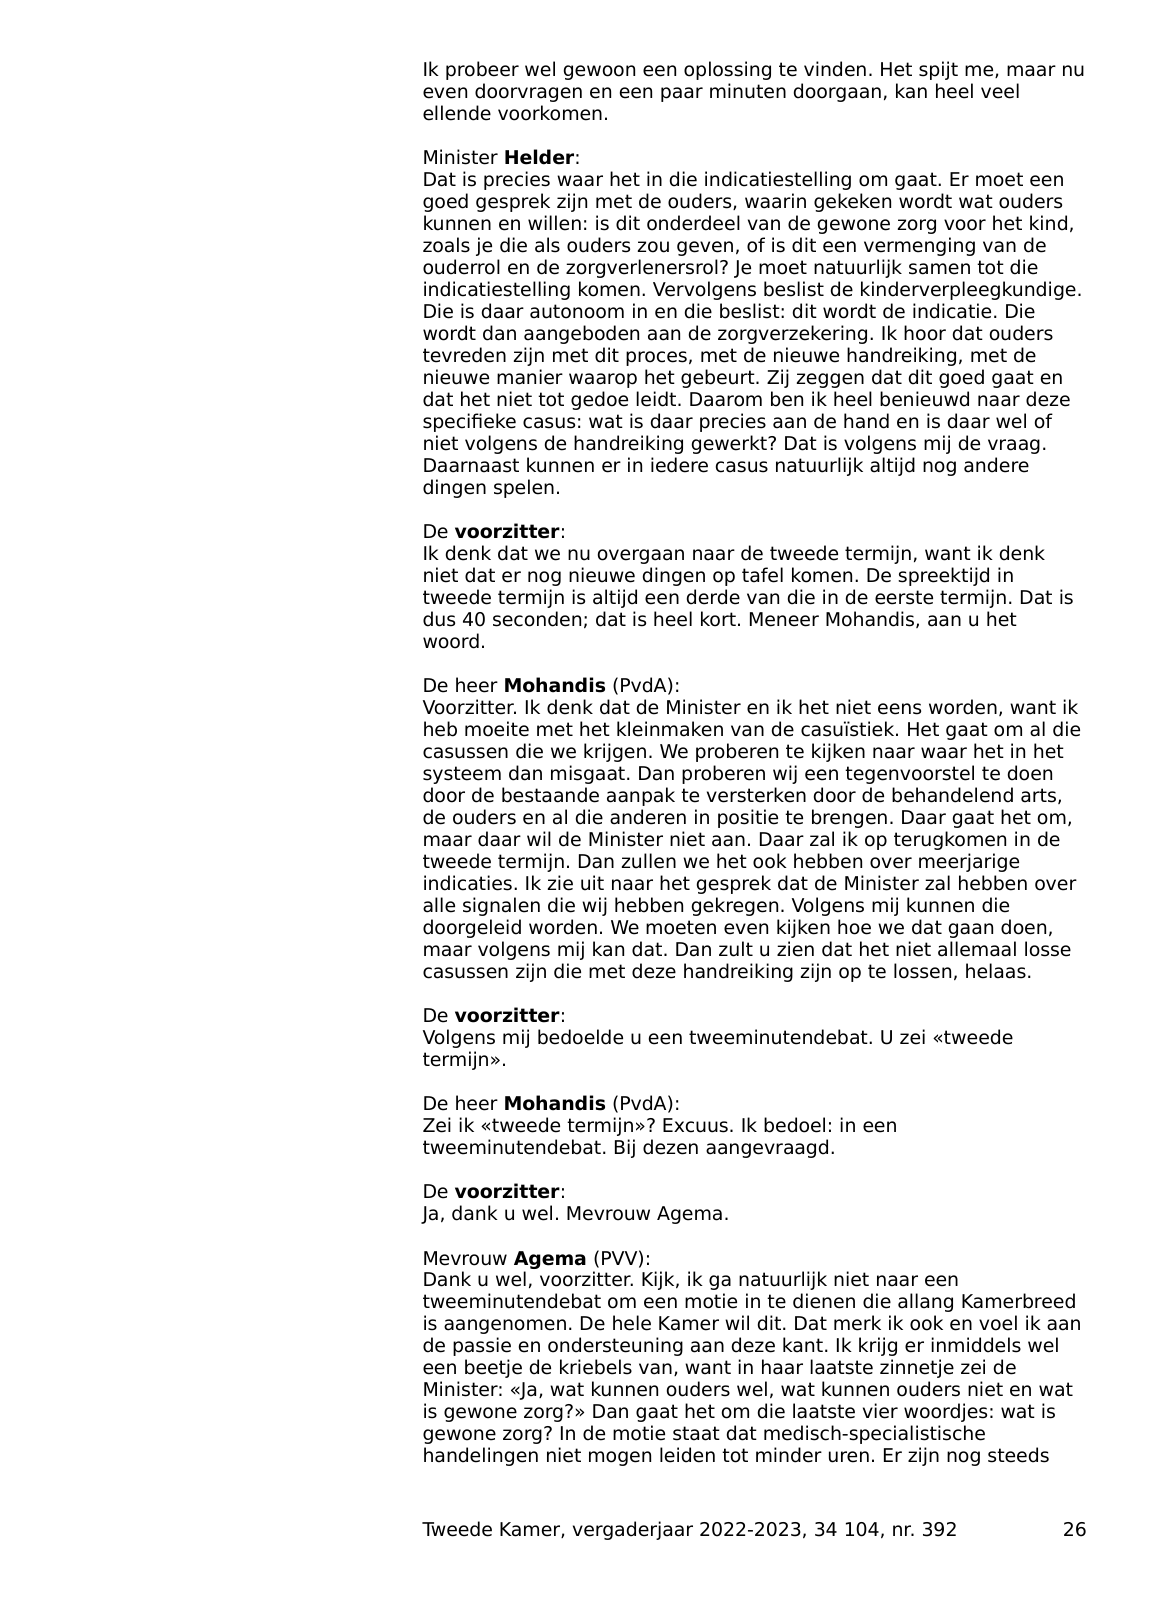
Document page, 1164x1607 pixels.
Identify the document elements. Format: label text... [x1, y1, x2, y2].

text Volgens mij bedoelde u een tweeminutendebat. U zei «tweede termijn». [422, 1027, 1087, 1071]
text Zei ik «tweede termijn»? Excuus. Ik bedoel: in een tweeminutendebat. Bij dezen aangevraagd. [422, 1115, 1087, 1159]
text De heer Mohandis (PvdA): [422, 1093, 1087, 1115]
text Ik probeer wel gewoon een oplossing te vinden. Het spijt me, maar nu even doorvragen en een paar minuten doorgaan, kan heel veel ellende voorkomen. [422, 59, 1087, 125]
text De voorzitter: [422, 1005, 1087, 1027]
text De heer Mohandis (PvdA): [422, 675, 1087, 697]
text Voorzitter. Ik denk dat de Minister en ik het niet eens worden, want ik heb moeite met het kleinmaken van de casuïstiek. Het gaat om al die casussen die we krijgen. We proberen te kijken naar waar het in het systeem dan misgaat. Dan proberen wij een tegenvoorstel te doen door de bestaande aanpak te versterken door de behandelend arts, de ouders en al die anderen in positie te brengen. Daar gaat het om, maar daar wil de Minister niet aan. Daar zal ik op terugkomen in de tweede termijn. Dan zullen we het ook hebben over meerjarige indicaties. Ik zie uit naar het gesprek dat de Minister zal hebben over alle signalen die wij hebben gekregen. Volgens mij kunnen die doorgeleid worden. We moeten even kijken hoe we dat gaan doen, maar volgens mij kan dat. Dan zult u zien dat het niet allemaal losse casussen zijn die met deze handreiking zijn op te lossen, helaas. [422, 697, 1087, 983]
text Ik denk dat we nu overgaan naar de tweede termijn, want ik denk niet dat er nog nieuwe dingen op tafel komen. De spreektijd in tweede termijn is altijd een derde van die in de eerste termijn. Dat is dus 40 seconden; dat is heel kort. Meneer Mohandis, aan u het woord. [422, 543, 1087, 653]
text De voorzitter: [422, 1181, 1087, 1203]
text Minister Helder: [422, 147, 1087, 169]
text Mevrouw Agema (PVV): [422, 1247, 1087, 1269]
text De voorzitter: [422, 521, 1087, 543]
text Dat is precies waar het in die indicatiestelling om gaat. Er moet een goed gesprek zijn met de ouders, waarin gekeken wordt wat ouders kunnen en willen: is dit onderdeel van de gewone zorg voor het kind, zoals je die als ouders zou geven, of is dit een vermenging van de ouderrol en de zorgverlenersrol? Je moet natuurlijk samen tot die indicatiestelling komen. Vervolgens beslist de kinderverpleegkundige. Die is daar autonoom in en die beslist: dit wordt de indicatie. Die wordt dan aangeboden aan de zorgverzekering. Ik hoor dat ouders tevreden zijn met dit proces, met de nieuwe handreiking, met de nieuwe manier waarop het gebeurt. Zij zeggen dat dit goed gaat en dat het niet tot gedoe leidt. Daarom ben ik heel benieuwd naar deze specifieke casus: wat is daar precies aan de hand en is daar wel of niet volgens de handreiking gewerkt? Dat is volgens mij de vraag. Daarnaast kunnen er in iedere casus natuurlijk altijd nog andere dingen spelen. [422, 169, 1087, 499]
text Ja, dank u wel. Mevrouw Agema. [422, 1203, 1087, 1225]
text Dank u wel, voorzitter. Kijk, ik ga natuurlijk niet naar een tweeminutendebat om een motie in te dienen die allang Kamerbreed is aangenomen. De hele Kamer wil dit. Dat merk ik ook en voel ik aan de passie en ondersteuning aan deze kant. Ik krijg er inmiddels wel een beetje de kriebels van, want in haar laatste zinnetje zei de Minister: «Ja, wat kunnen ouders wel, wat kunnen ouders niet en wat is gewone zorg?» Dan gaat het om die laatste vier woordjes: wat is gewone zorg? In de motie staat dat medisch-specialistische handelingen niet mogen leiden tot minder uren. Er zijn nog steeds [422, 1269, 1087, 1467]
